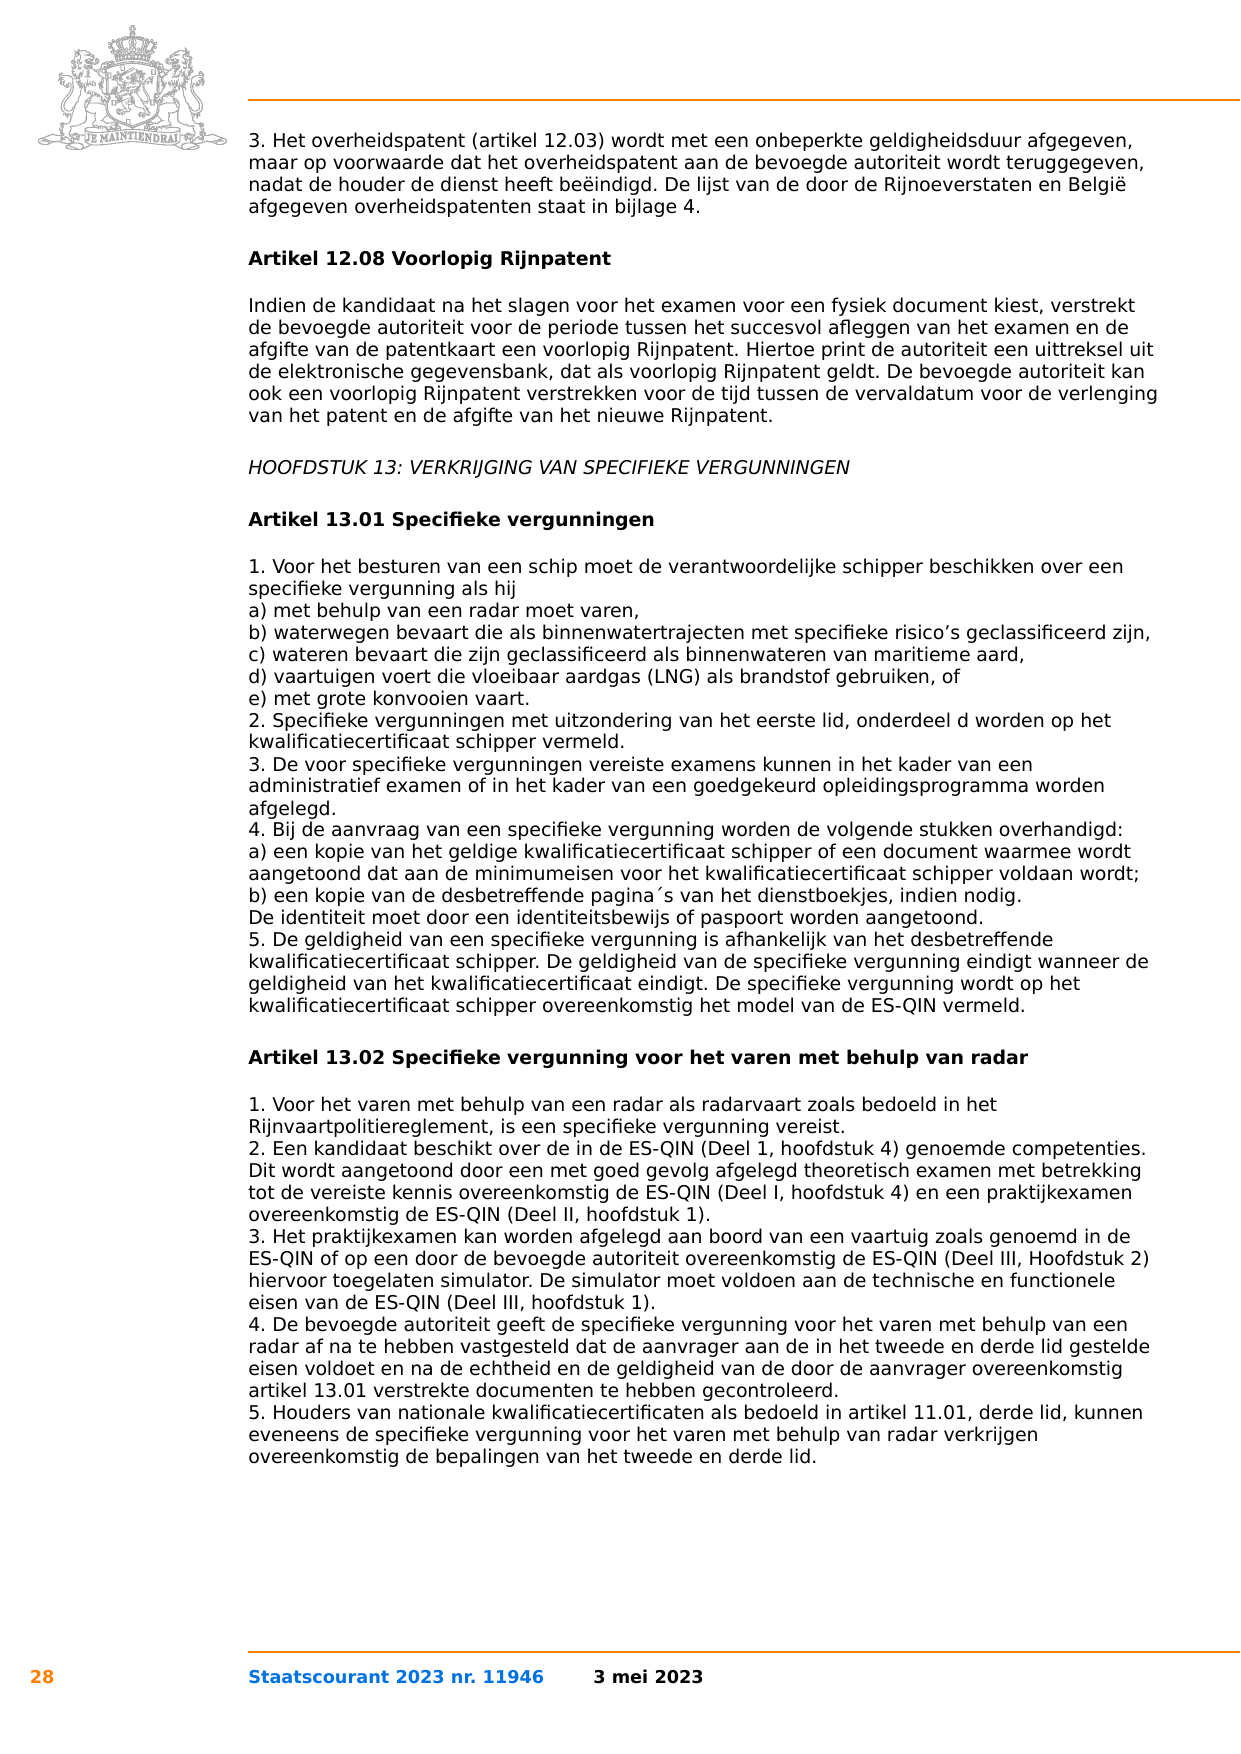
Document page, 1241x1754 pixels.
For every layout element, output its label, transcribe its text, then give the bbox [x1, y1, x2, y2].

text 1. Voor het besturen van een schip moet de verantwoordelijke schipper beschikken over een specifieke vergunning als hij [248, 556, 1163, 599]
picture [38, 25, 227, 150]
text 4. De bevoegde autoriteit geeft de specifieke vergunning voor het varen met behulp van een radar af na te hebben vastgesteld dat de aanvrager aan de in het tweede en derde lid gestelde eisen voldoet en na de echtheid en de geldigheid van de door de aanvrager overeenkomstig artikel 13.01 verstrekte documenten te hebben gecontroleerd. [248, 1314, 1163, 1402]
subtitle Artikel 13.02 Specifieke vergunning voor het varen met behulp van radar [248, 1047, 1163, 1069]
text 3. Het overheidspatent (artikel 12.03) wordt met een onbeperkte geldigheidsduur afgegeven, maar op voorwaarde dat het overheidspatent aan de bevoegde autoriteit wordt teruggegeven, nadat de houder de dienst heeft beëindigd. De lijst van de door de Rijnoeverstaten en België afgegeven overheidspatenten staat in bijlage 4. [248, 130, 1163, 218]
text d) vaartuigen voert die vloeibaar aardgas (LNG) als brandstof gebruiken, of [248, 666, 1163, 687]
text c) wateren bevaart die zijn geclassificeerd als binnenwateren van maritieme aard, [248, 643, 1163, 666]
subtitle Artikel 12.08 Voorlopig Rijnpatent [248, 248, 1163, 270]
text Indien de kandidaat na het slagen voor het examen voor een fysiek document kiest, verstrekt de bevoegde autoriteit voor de periode tussen het succesvol afleggen van het examen en de afgifte van de patentkaart een voorlopig Rijnpatent. Hiertoe print de autoriteit een uittreksel uit de elektronische gegevensbank, dat als voorlopig Rijnpatent geldt. De bevoegde autoriteit kan ook een voorlopig Rijnpatent verstrekken voor de tijd tussen de vervaldatum voor de verlenging van het patent en de afgifte van het nieuwe Rijnpatent. [248, 295, 1163, 427]
text b) waterwegen bevaart die als binnenwatertrajecten met specifieke risico’s geclassificeerd zijn, [248, 622, 1163, 643]
text 5. Houders van nationale kwalificatiecertificaten als bedoeld in artikel 11.01, derde lid, kunnen eveneens de specifieke vergunning voor het varen met behulp van radar verkrijgen overeenkomstig de bepalingen van het tweede en derde lid. [248, 1402, 1163, 1468]
text 4. Bij de aanvraag van een specifieke vergunning worden de volgende stukken overhandigd: [248, 819, 1163, 841]
text 5. De geldigheid van een specifieke vergunning is afhankelijk van het desbetreffende kwalificatiecertificaat schipper. De geldigheid van de specifieke vergunning eindigt wanneer de geldigheid van het kwalificatiecertificaat eindigt. De specifieke vergunning wordt op het kwalificatiecertificaat schipper overeenkomstig het model van de ES-QIN vermeld. [248, 929, 1163, 1017]
text e) met grote konvooien vaart. [248, 687, 1163, 709]
text 2. Een kandidaat beschikt over de in de ES-QIN (Deel 1, hoofdstuk 4) genoemde competenties. Dit wordt aangetoond door een met goed gevolg afgelegd theoretisch examen met betrekking tot de vereiste kennis overeenkomstig de ES-QIN (Deel I, hoofdstuk 4) en een praktijkexamen overeenkomstig de ES-QIN (Deel II, hoofdstuk 1). [248, 1138, 1163, 1226]
text b) een kopie van de desbetreffende pagina´s van het dienstboekjes, indien nodig. [248, 885, 1163, 907]
text a) een kopie van het geldige kwalificatiecertificaat schipper of een document waarmee wordt aangetoond dat aan de minimumeisen voor het kwalificatiecertificaat schipper voldaan wordt; [248, 841, 1163, 885]
subtitle Artikel 13.01 Specifieke vergunningen [248, 509, 1163, 531]
text 3. De voor specifieke vergunningen vereiste examens kunnen in het kader van een administratief examen of in het kader van een goedgekeurd opleidingsprogramma worden afgelegd. [248, 753, 1163, 819]
text 1. Voor het varen met behulp van een radar als radarvaart zoals bedoeld in het Rijnvaartpolitiereglement, is een specifieke vergunning vereist. [248, 1094, 1163, 1138]
subtitle HOOFDSTUK 13: VERKRIJGING VAN SPECIFIEKE VERGUNNINGEN [248, 457, 1163, 479]
text a) met behulp van een radar moet varen, [248, 599, 1163, 622]
text De identiteit moet door een identiteitsbewijs of paspoort worden aangetoond. [248, 907, 1163, 929]
text 3. Het praktijkexamen kan worden afgelegd aan boord van een vaartuig zoals genoemd in de ES-QIN of op een door de bevoegde autoriteit overeenkomstig de ES-QIN (Deel III, Hoofdstuk 2) hiervoor toegelaten simulator. De simulator moet voldoen aan de technische en functionele eisen van de ES-QIN (Deel III, hoofdstuk 1). [248, 1226, 1163, 1314]
text 2. Specifieke vergunningen met uitzondering van het eerste lid, onderdeel d worden op het kwalificatiecertificaat schipper vermeld. [248, 709, 1163, 753]
